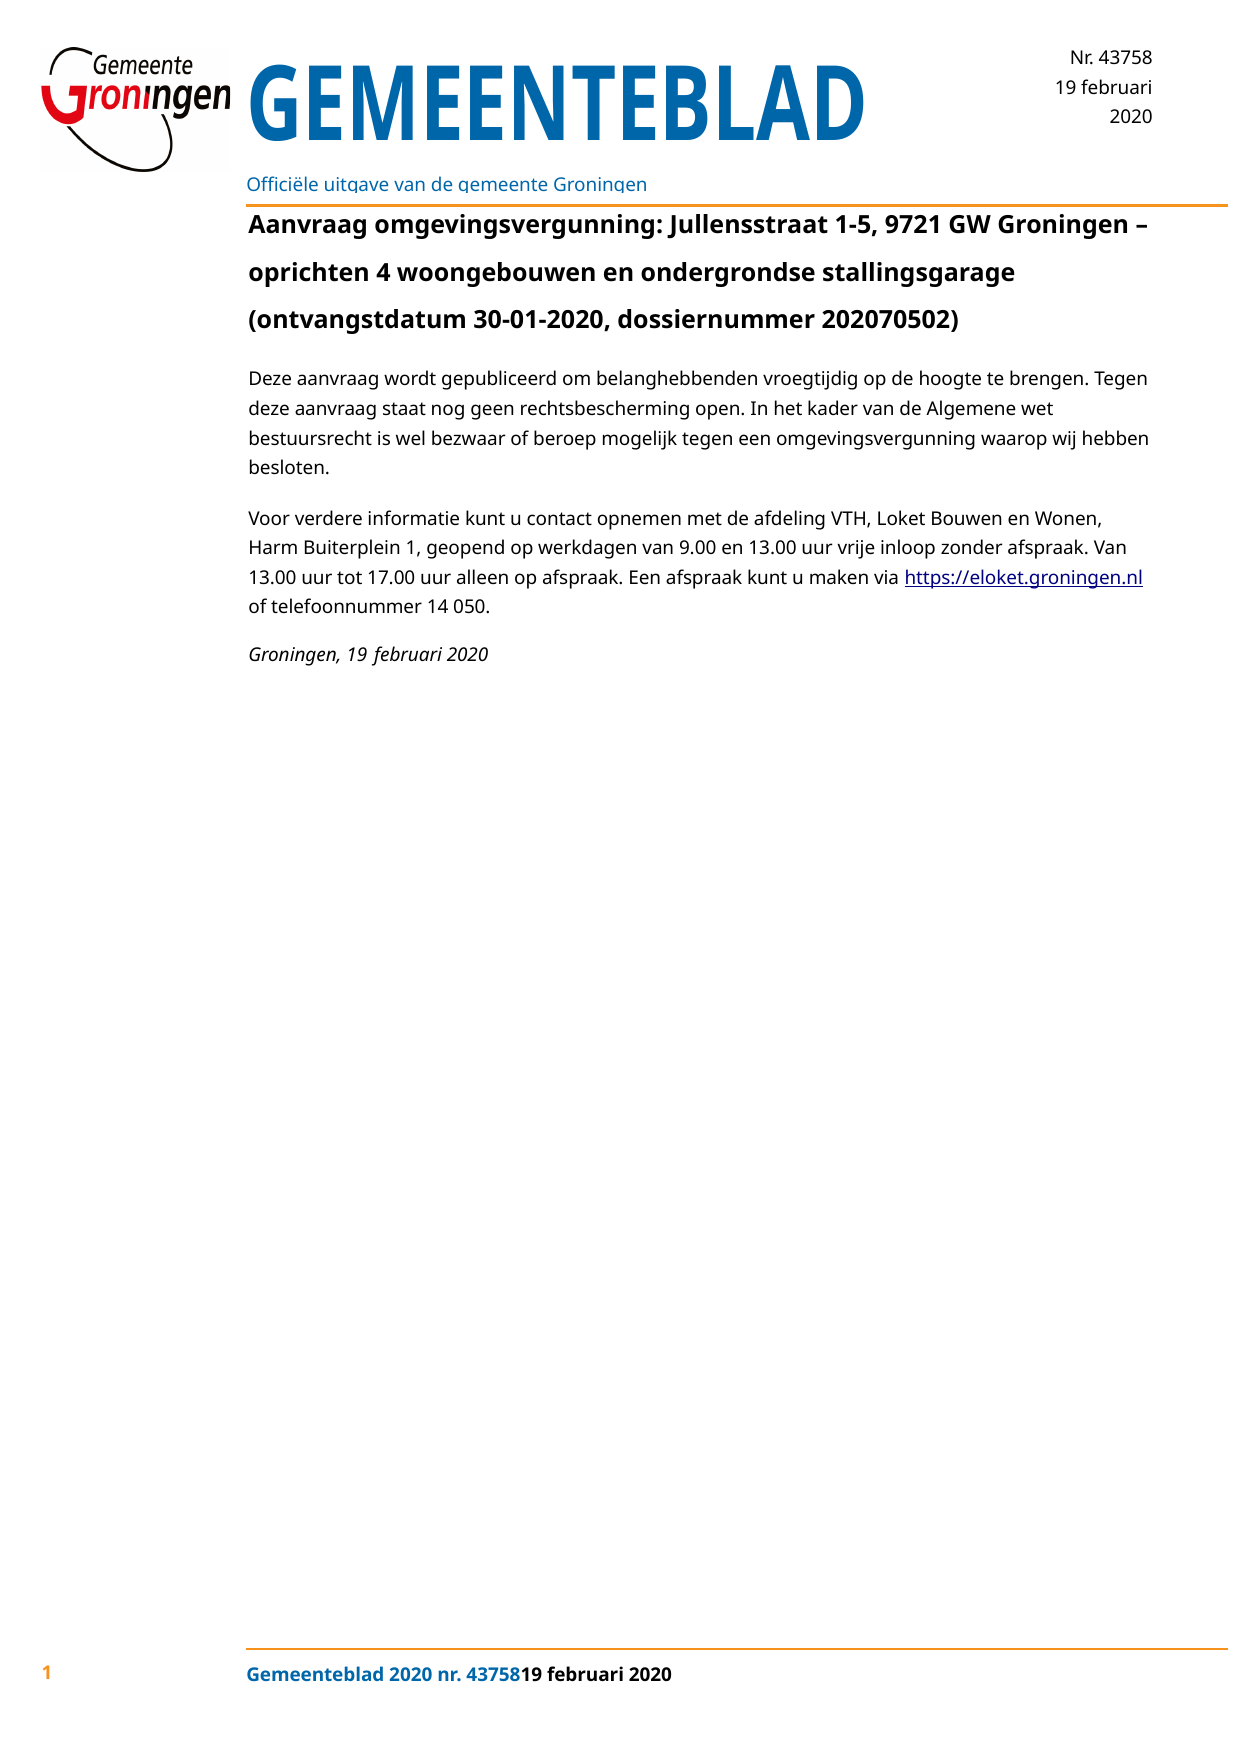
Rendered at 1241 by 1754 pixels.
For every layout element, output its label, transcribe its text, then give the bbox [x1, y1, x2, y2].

picture [41, 47, 231, 172]
text Groningen, 19 februari 2020 [248, 641, 1152, 667]
text Aanvraag omgevingsvergunning: Jullensstraat 1-5, 9721 GW Groningen – oprichten 4 woongebouwen en ondergrondse stallingsgarage (ontvangstdatum 30-01-2020, dossiernummer 202070502) [248, 207, 1152, 336]
text Voor verdere informatie kunt u contact opnemen met de afdeling VTH, Loket Bouwen en Wonen, Harm Buiterplein 1, geopend op werkdagen van 9.00 en 13.00 uur vrije inloop zonder afspraak. Van 13.00 uur tot 17.00 uur alleen op afspraak. Een afspraak kunt u maken via https://eloket.groningen.nl of telefoonnummer 14 050. [248, 505, 1152, 619]
text Deze aanvraag wordt gepubliceerd om belanghebbenden vroegtijdig op de hoogte te brengen. Tegen deze aanvraag staat nog geen rechtsbescherming open. In het kader van de Algemene wet bestuursrecht is wel bezwaar of beroep mogelijk tegen een omgevingsvergunning waarop wij hebben besloten. [248, 366, 1152, 480]
